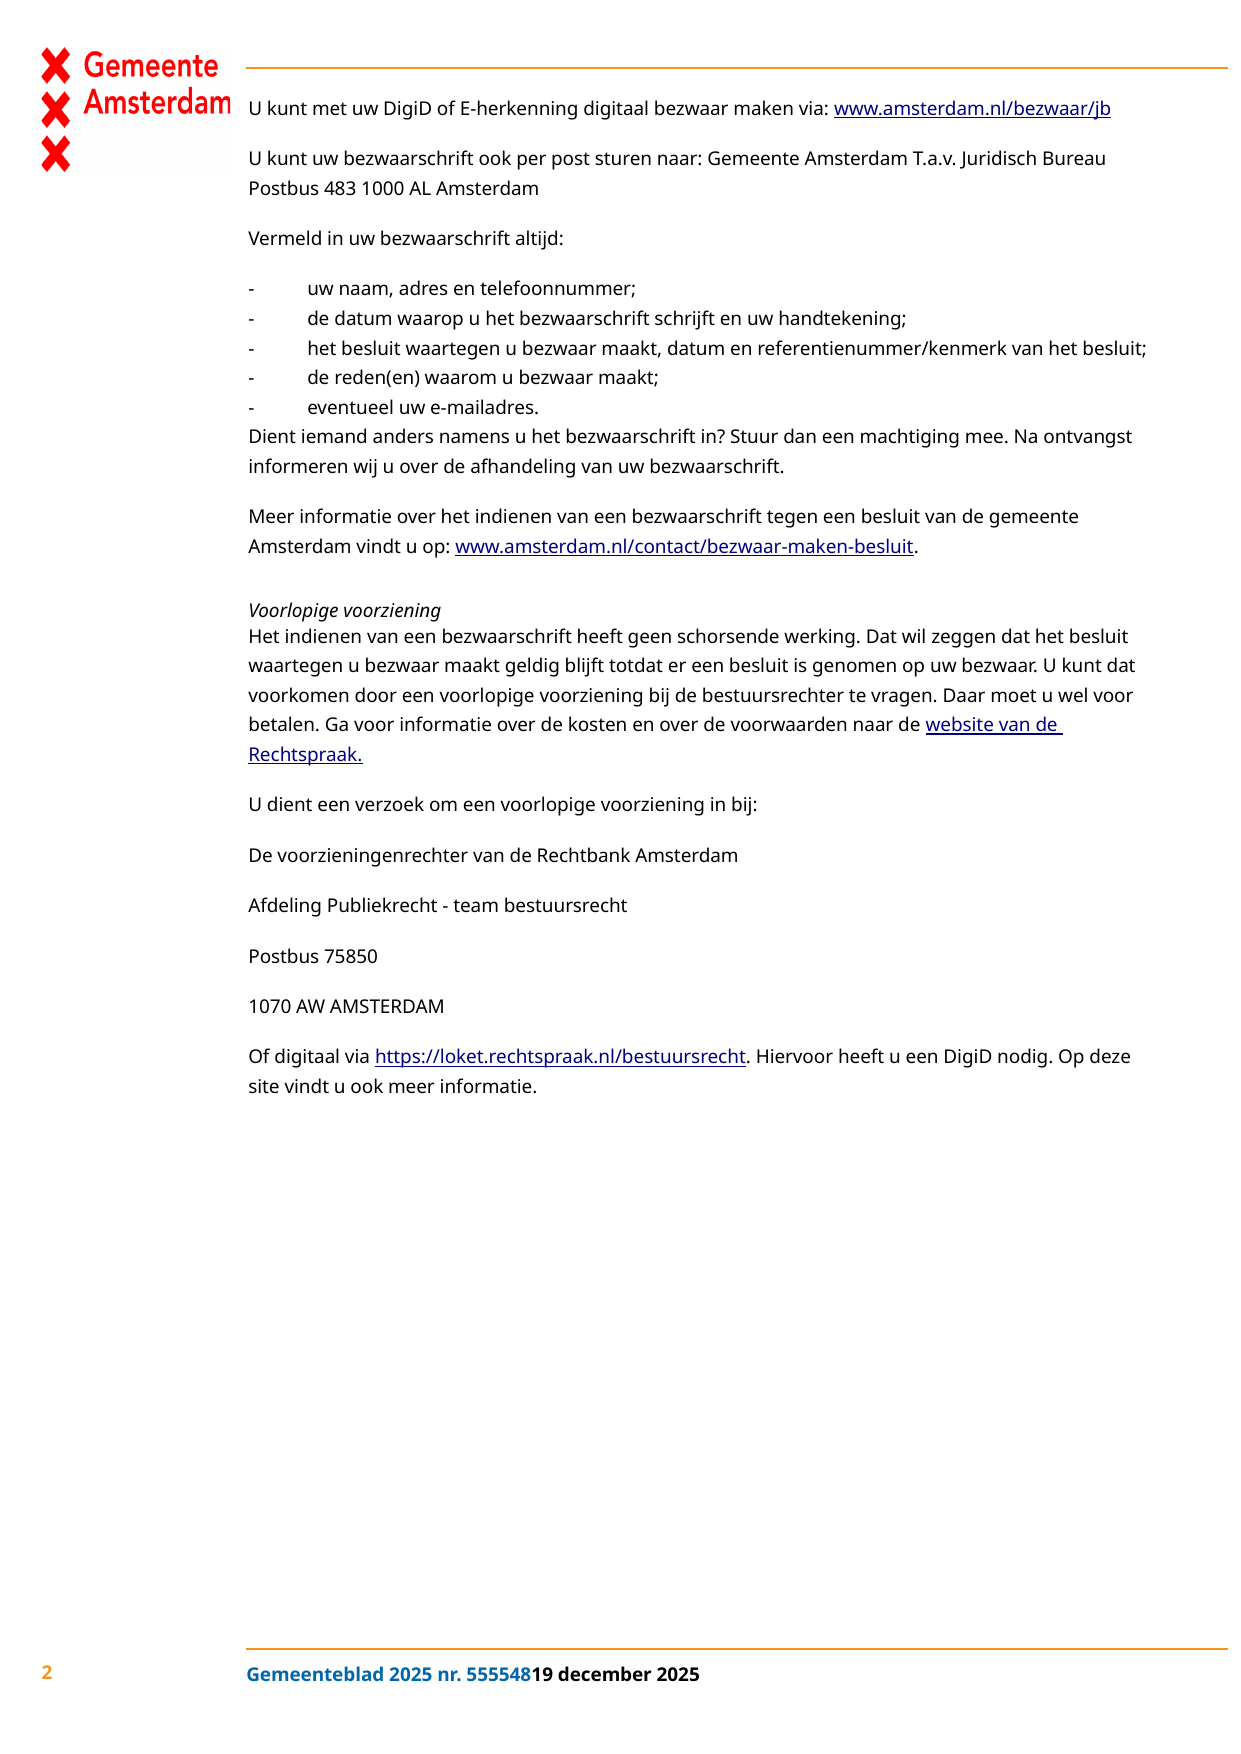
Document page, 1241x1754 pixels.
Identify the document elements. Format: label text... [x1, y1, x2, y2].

text Afdeling Publiekrecht - team bestuursrecht [248, 892, 1152, 918]
text Postbus 75850 [248, 943, 1152, 968]
text U dient een verzoek om een voorlopige voorziening in bij: [248, 792, 1152, 817]
list de reden(en) waarom u bezwaar maakt; [248, 364, 1152, 390]
picture [41, 47, 231, 172]
text Vermeld in uw bezwaarschrift altijd: [248, 225, 1152, 251]
text U kunt met uw DigiD of E-herkenning digitaal bezwaar maken via: www.amsterdam.nl/bezwaar/jb [248, 95, 1152, 121]
list de datum waarop u het bezwaarschrift schrijft en uw handtekening; [248, 305, 1152, 331]
list eventueel uw e-mailadres. [248, 394, 1152, 420]
text Dient iemand anders namens u het bezwaarschrift in? Stuur dan een machtiging mee. Na ontvangst informeren wij u over de afhandeling van uw bezwaarschrift. [248, 423, 1152, 479]
text Het indienen van een bezwaarschrift heeft geen schorsende werking. Dat wil zeggen dat het besluit waartegen u bezwaar maakt geldig blijft totdat er een besluit is genomen op uw bezwaar. U kunt dat voorkomen door een voorlopige voorziening bij de bestuursrechter te vragen. Daar moet u wel voor betalen. Ga voor informatie over de kosten en over de voorwaarden naar de website van de Rechtspraak. [248, 623, 1152, 767]
text Of digitaal via https://loket.rechtspraak.nl/bestuursrecht. Hiervoor heeft u een DigiD nodig. Op deze site vindt u ook meer informatie. [248, 1044, 1152, 1099]
text U kunt uw bezwaarschrift ook per post sturen naar: Gemeente Amsterdam T.a.v. Juridisch Bureau Postbus 483 1000 AL Amsterdam [248, 145, 1152, 201]
text Meer informatie over het indienen van een bezwaarschrift tegen een besluit van de gemeente Amsterdam vindt u op: www.amsterdam.nl/contact/bezwaar-maken-besluit. [248, 503, 1152, 559]
text 1070 AW AMSTERDAM [248, 993, 1152, 1019]
list het besluit waartegen u bezwaar maakt, datum en referentienummer/kenmerk van het besluit; [248, 335, 1152, 361]
text De voorzieningenrechter van de Rechtbank Amsterdam [248, 842, 1152, 868]
text Voorlopige voorziening [248, 597, 1152, 623]
list uw naam, adres en telefoonnummer; [248, 276, 1152, 301]
